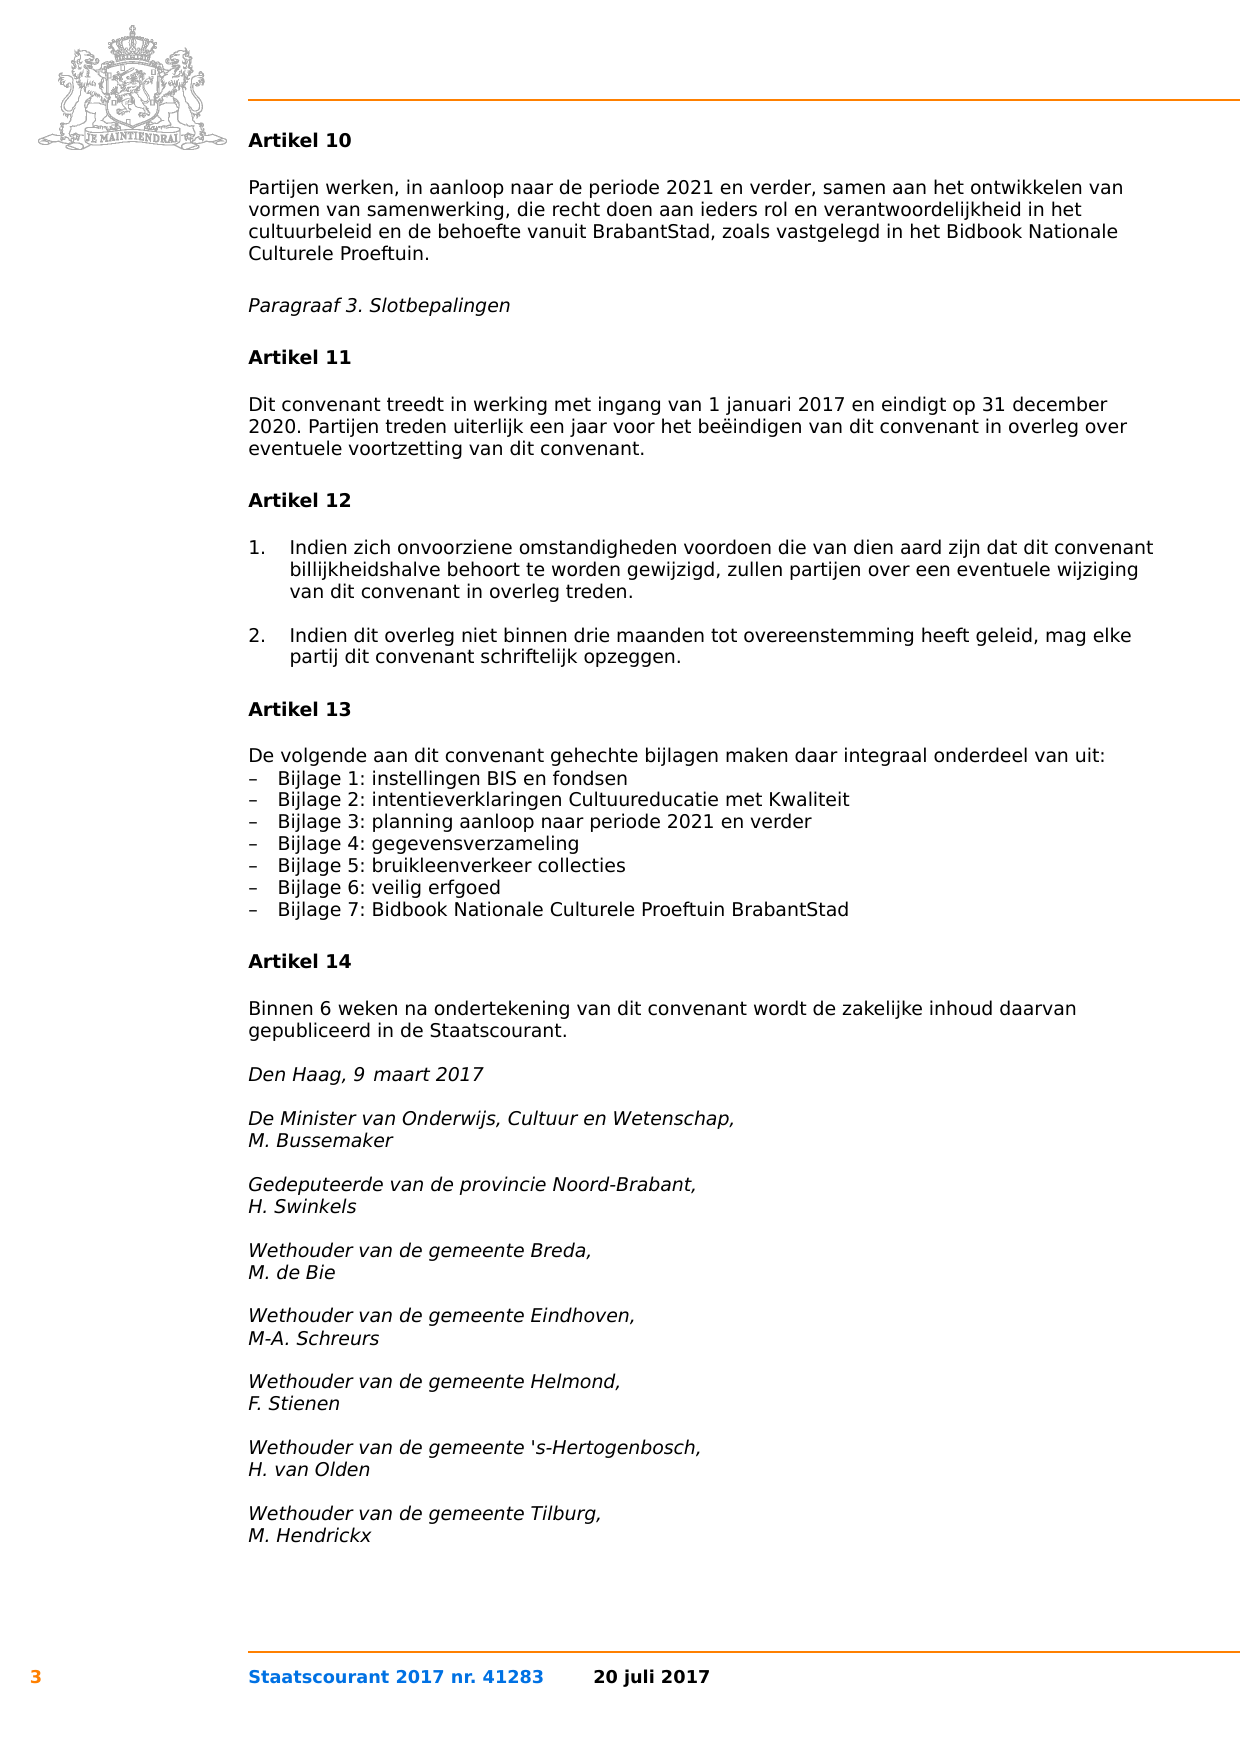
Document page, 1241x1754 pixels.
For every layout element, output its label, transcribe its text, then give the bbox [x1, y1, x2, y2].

text – Bijlage 7: Bidbook Nationale Culturele Proeftuin BrabantStad [248, 899, 1163, 921]
text Wethouder van de gemeente Breda, M. de Bie [248, 1239, 1163, 1283]
text Wethouder van de gemeente Tilburg, M. Hendrickx [248, 1503, 1163, 1547]
text 1. Indien zich onvoorziene omstandigheden voordoen die van dien aard zijn dat dit convenant billijkheidshalve behoort te worden gewijzigd, zullen partijen over een eventuele wijziging van dit convenant in overleg treden. [248, 537, 1163, 603]
text 2. Indien dit overleg niet binnen drie maanden tot overeenstemming heeft geleid, mag elke partij dit convenant schriftelijk opzeggen. [248, 624, 1163, 668]
text – Bijlage 6: veilig erfgoed [248, 877, 1163, 899]
text De volgende aan dit convenant gehechte bijlagen maken daar integraal onderdeel van uit: [248, 745, 1163, 767]
text Wethouder van de gemeente 's-Hertogenbosch, H. van Olden [248, 1437, 1163, 1481]
text – Bijlage 3: planning aanloop naar periode 2021 en verder [248, 811, 1163, 833]
subtitle Artikel 12 [248, 490, 1163, 512]
text Binnen 6 weken na ondertekening van dit convenant wordt de zakelijke inhoud daarvan gepubliceerd in de Staatscourant. [248, 998, 1163, 1042]
text – Bijlage 2: intentieverklaringen Cultuureducatie met Kwaliteit [248, 789, 1163, 811]
text Dit convenant treedt in werking met ingang van 1 januari 2017 en eindigt op 31 december 2020. Partijen treden uiterlijk een jaar voor het beëindigen van dit convenant in overleg over eventuele voortzetting van dit convenant. [248, 394, 1163, 460]
subtitle Paragraaf 3. Slotbepalingen [248, 295, 1163, 317]
text – Bijlage 1: instellingen BIS en fondsen [248, 767, 1163, 789]
subtitle Artikel 10 [248, 130, 1163, 152]
text Den Haag, 9 maart 2017 [248, 1064, 1163, 1086]
subtitle Artikel 14 [248, 951, 1163, 973]
text Wethouder van de gemeente Eindhoven, M-A. Schreurs [248, 1305, 1163, 1349]
text De Minister van Onderwijs, Cultuur en Wetenschap, M. Bussemaker [248, 1108, 1163, 1152]
text Gedeputeerde van de provincie Noord-Brabant, H. Swinkels [248, 1174, 1163, 1218]
text – Bijlage 5: bruikleenverkeer collecties [248, 855, 1163, 877]
picture [38, 25, 227, 150]
text Partijen werken, in aanloop naar de periode 2021 en verder, samen aan het ontwikkelen van vormen van samenwerking, die recht doen aan ieders rol en verantwoordelijkheid in het cultuurbeleid en de behoefte vanuit BrabantStad, zoals vastgelegd in het Bidbook Nationale Culturele Proeftuin. [248, 177, 1163, 265]
subtitle Artikel 13 [248, 698, 1163, 720]
subtitle Artikel 11 [248, 347, 1163, 369]
text – Bijlage 4: gegevensverzameling [248, 833, 1163, 855]
text Wethouder van de gemeente Helmond, F. Stienen [248, 1371, 1163, 1415]
